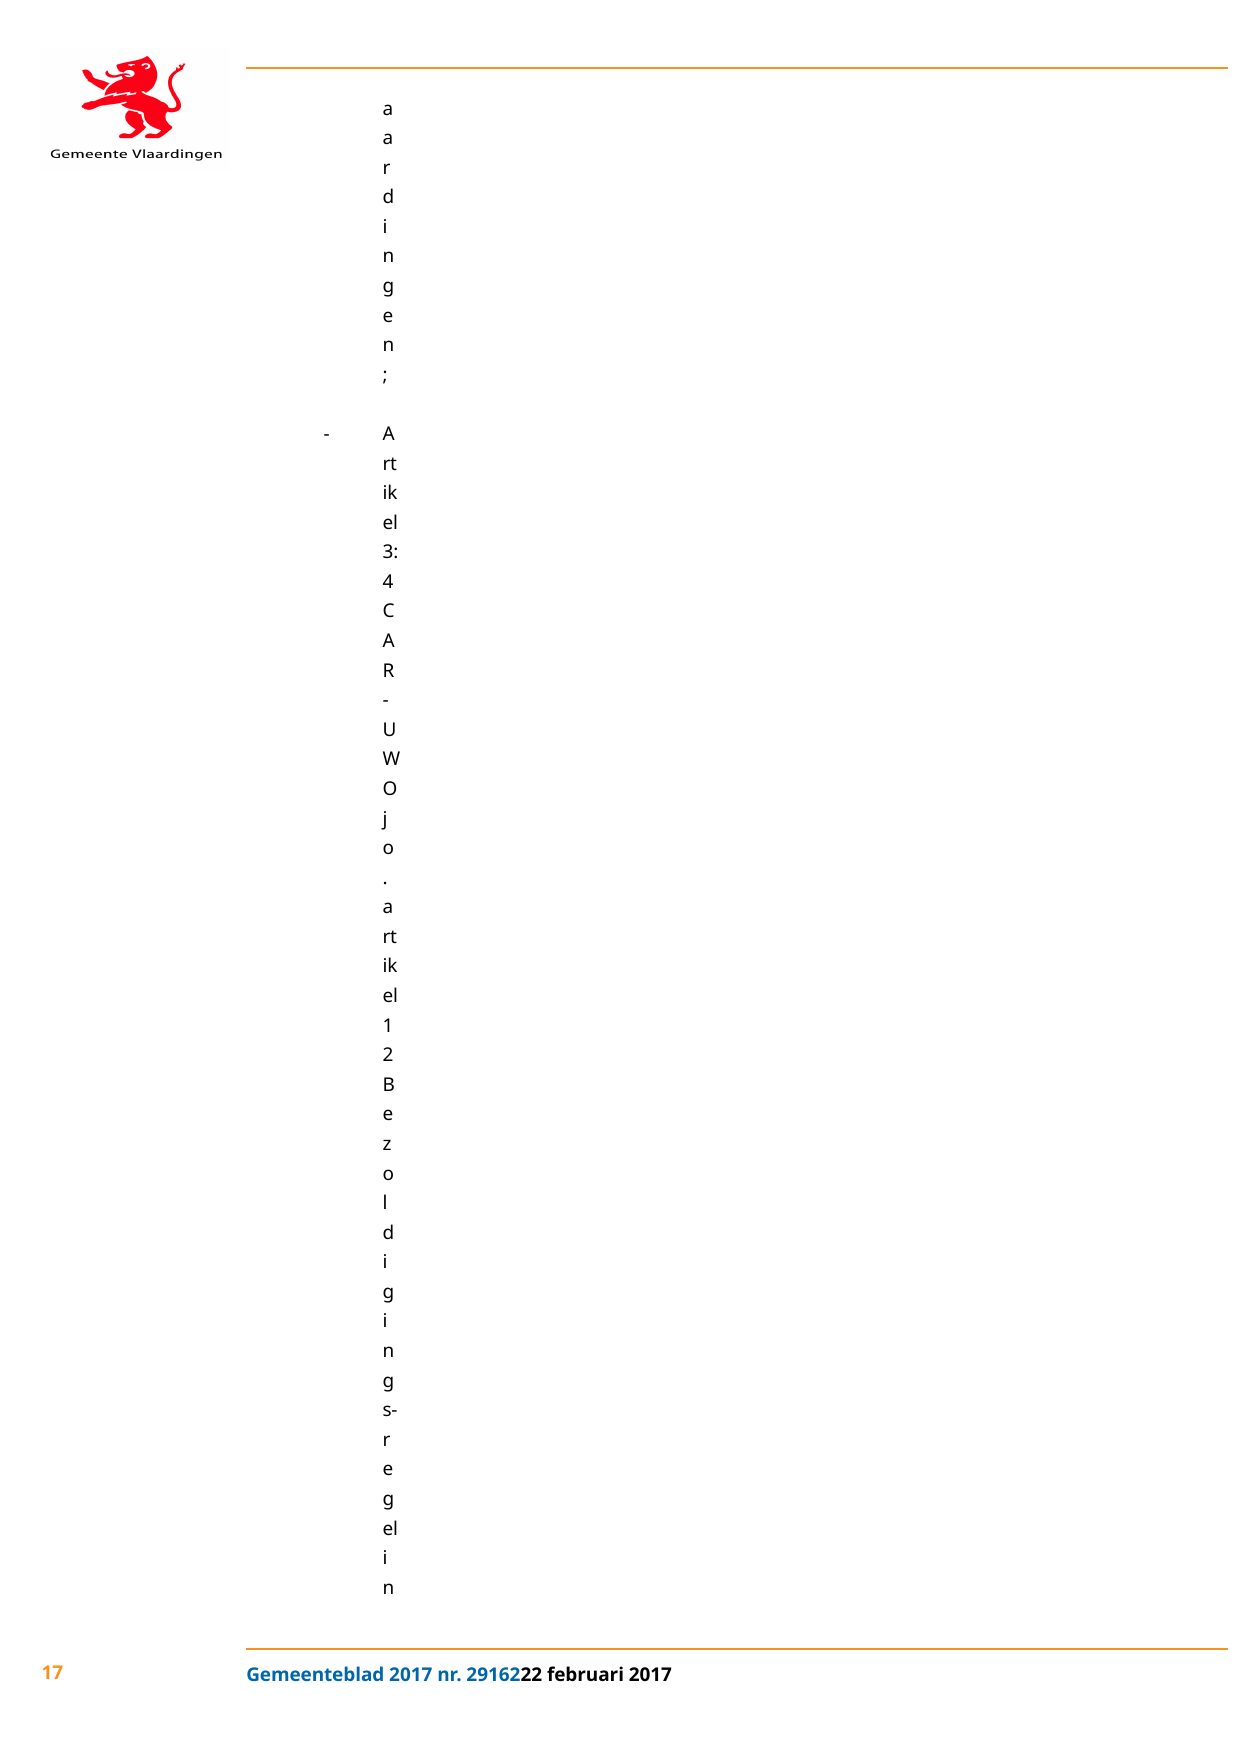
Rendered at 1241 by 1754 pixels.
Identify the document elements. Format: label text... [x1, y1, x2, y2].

table_cell [399, 95, 474, 1600]
table_cell [474, 95, 549, 1600]
table_cell [248, 95, 323, 1600]
table_cell aardingen; Artikel 3:4 CAR-UWO jo. artikel 12 Bezoldigings- regelin [323, 95, 398, 1600]
table_cell [625, 95, 700, 1600]
picture [41, 47, 231, 172]
table_cell [549, 95, 624, 1600]
